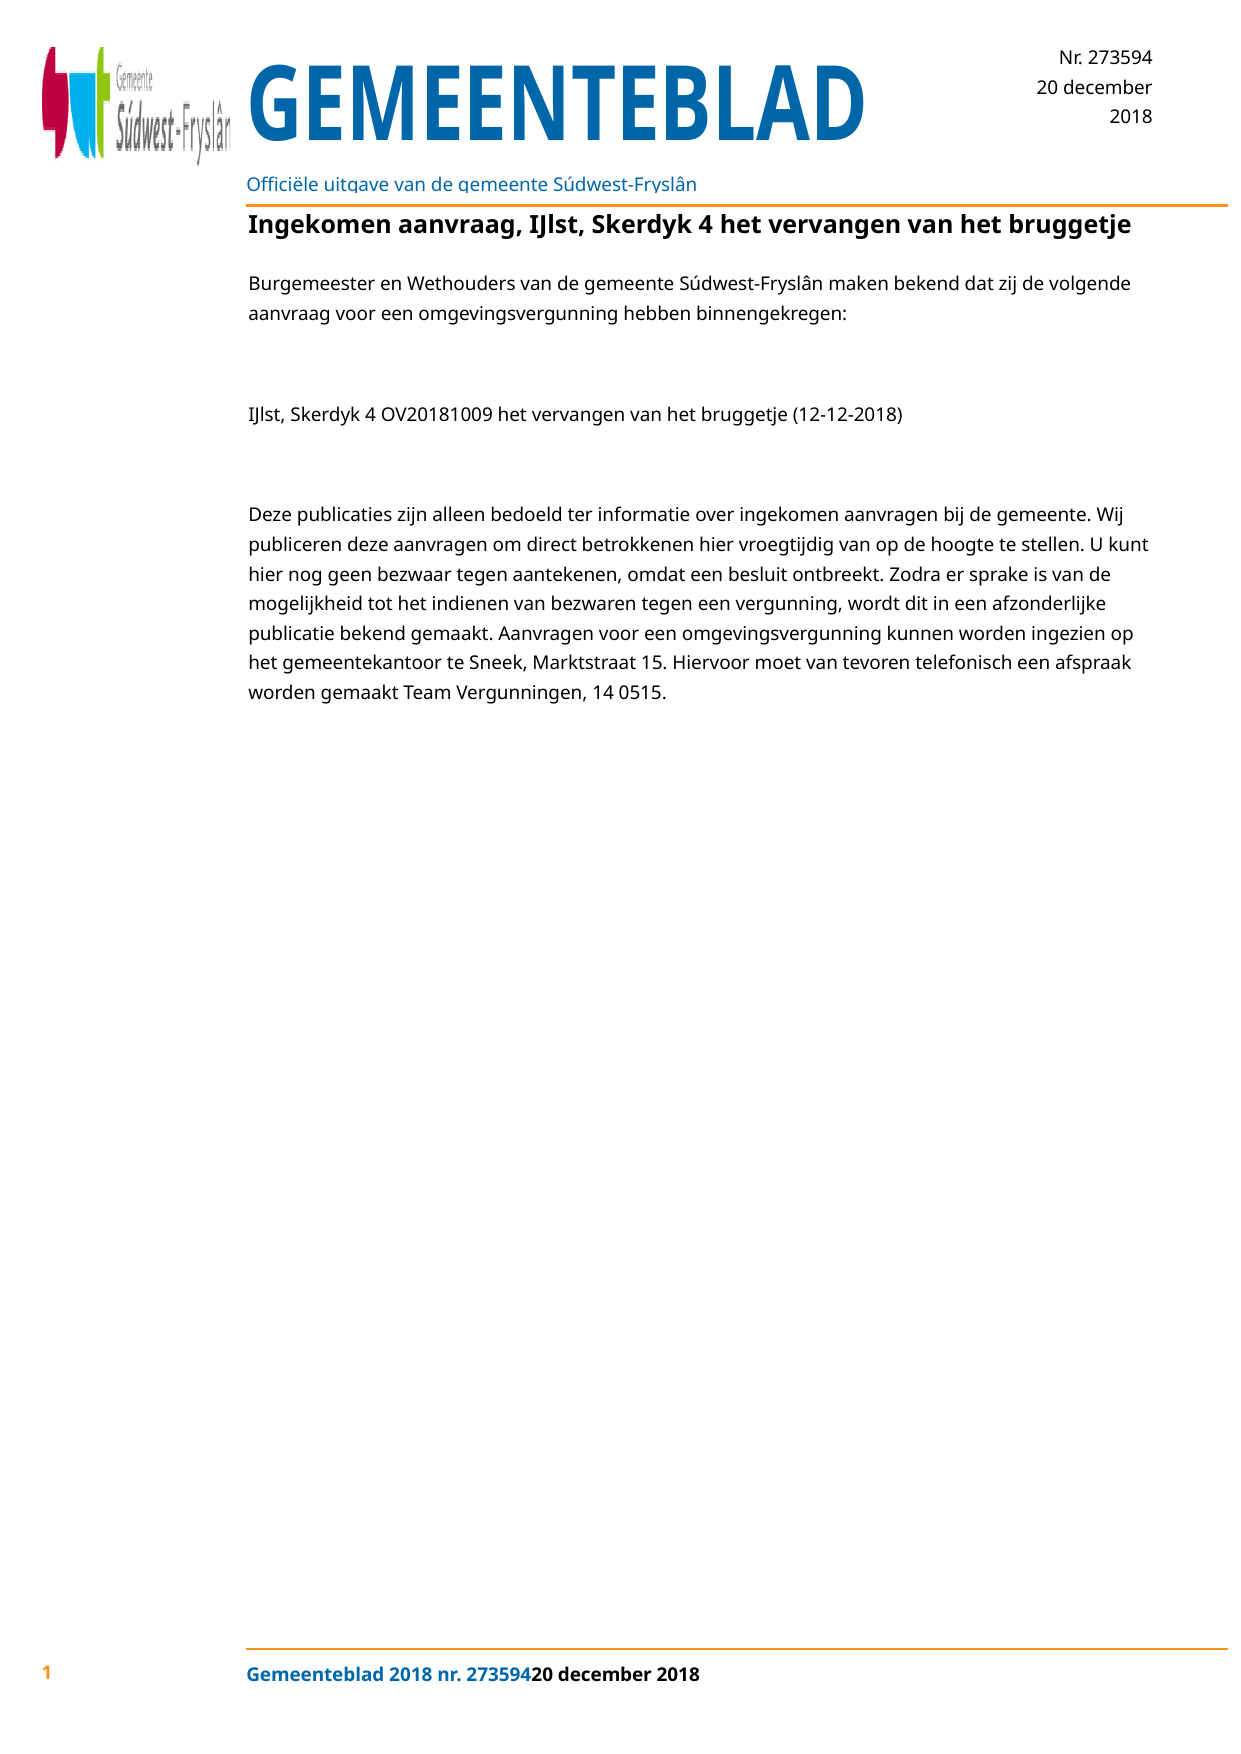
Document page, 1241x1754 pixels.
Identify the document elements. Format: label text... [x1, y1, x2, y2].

picture [41, 47, 231, 172]
text Deze publicaties zijn alleen bedoeld ter informatie over ingekomen aanvragen bij de gemeente. Wij publiceren deze aanvragen om direct betrokkenen hier vroegtijdig van op de hoogte te stellen. U kunt hier nog geen bezwaar tegen aantekenen, omdat een besluit ontbreekt. Zodra er sprake is van de mogelijkheid tot het indienen van bezwaren tegen een vergunning, wordt dit in een afzonderlijke publicatie bekend gemaakt. Aanvragen voor een omgevingsvergunning kunnen worden ingezien op het gemeentekantoor te Sneek, Marktstraat 15. Hiervoor moet van tevoren telefonisch een afspraak worden gemaakt Team Vergunningen, 14 0515. [248, 502, 1152, 705]
text IJlst, Skerdyk 4 OV20181009 het vervangen van het bruggetje (12-12-2018) [248, 401, 1152, 426]
text Burgemeester en Wethouders van de gemeente Súdwest-Fryslân maken bekend dat zij de volgende aanvraag voor een omgevingsvergunning hebben binnengekregen: [248, 270, 1152, 326]
text Ingekomen aanvraag, IJlst, Skerdyk 4 het vervangen van het bruggetje [248, 207, 1152, 241]
